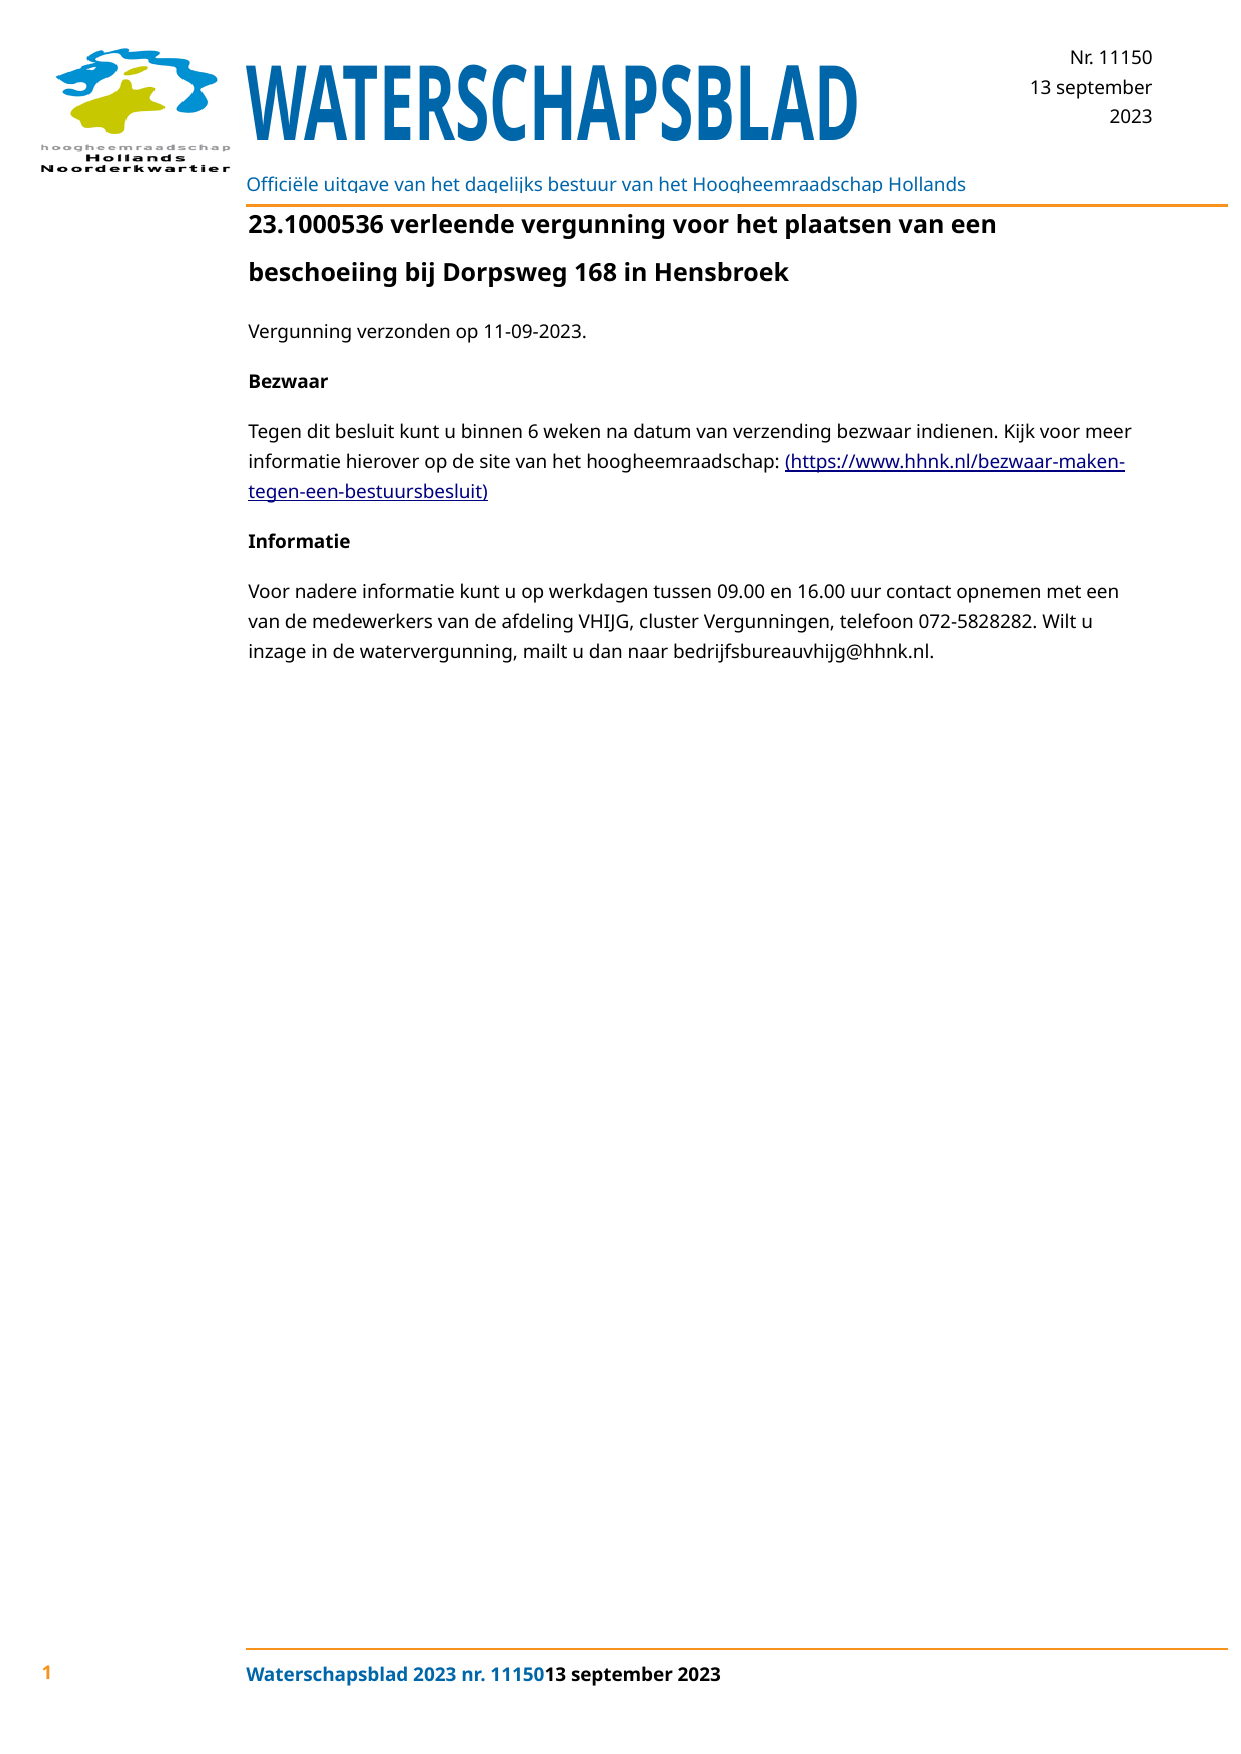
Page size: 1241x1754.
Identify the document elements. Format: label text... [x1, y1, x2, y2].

picture [41, 47, 231, 172]
text Tegen dit besluit kunt u binnen 6 weken na datum van verzending bezwaar indienen. Kijk voor meer informatie hierover op de site van het hoogheemraadschap: (https://www.hhnk.nl/bezwaar-maken-tegen-een-bestuursbesluit) [248, 419, 1152, 504]
text Voor nadere informatie kunt u op werkdagen tussen 09.00 en 16.00 uur contact opnemen met een van de medewerkers van de afdeling VHIJG, cluster Vergunningen, telefoon 072-5828282. Wilt u inzage in de watervergunning, mailt u dan naar bedrijfsbureauvhijg@hhnk.nl. [248, 579, 1152, 664]
text Informatie [248, 528, 1152, 554]
text 23.1000536 verleende vergunning voor het plaatsen van een beschoeiing bij Dorpsweg 168 in Hensbroek [248, 207, 1152, 288]
text Bezwaar [248, 368, 1152, 394]
text Vergunning verzonden op 11-09-2023. [248, 318, 1152, 344]
